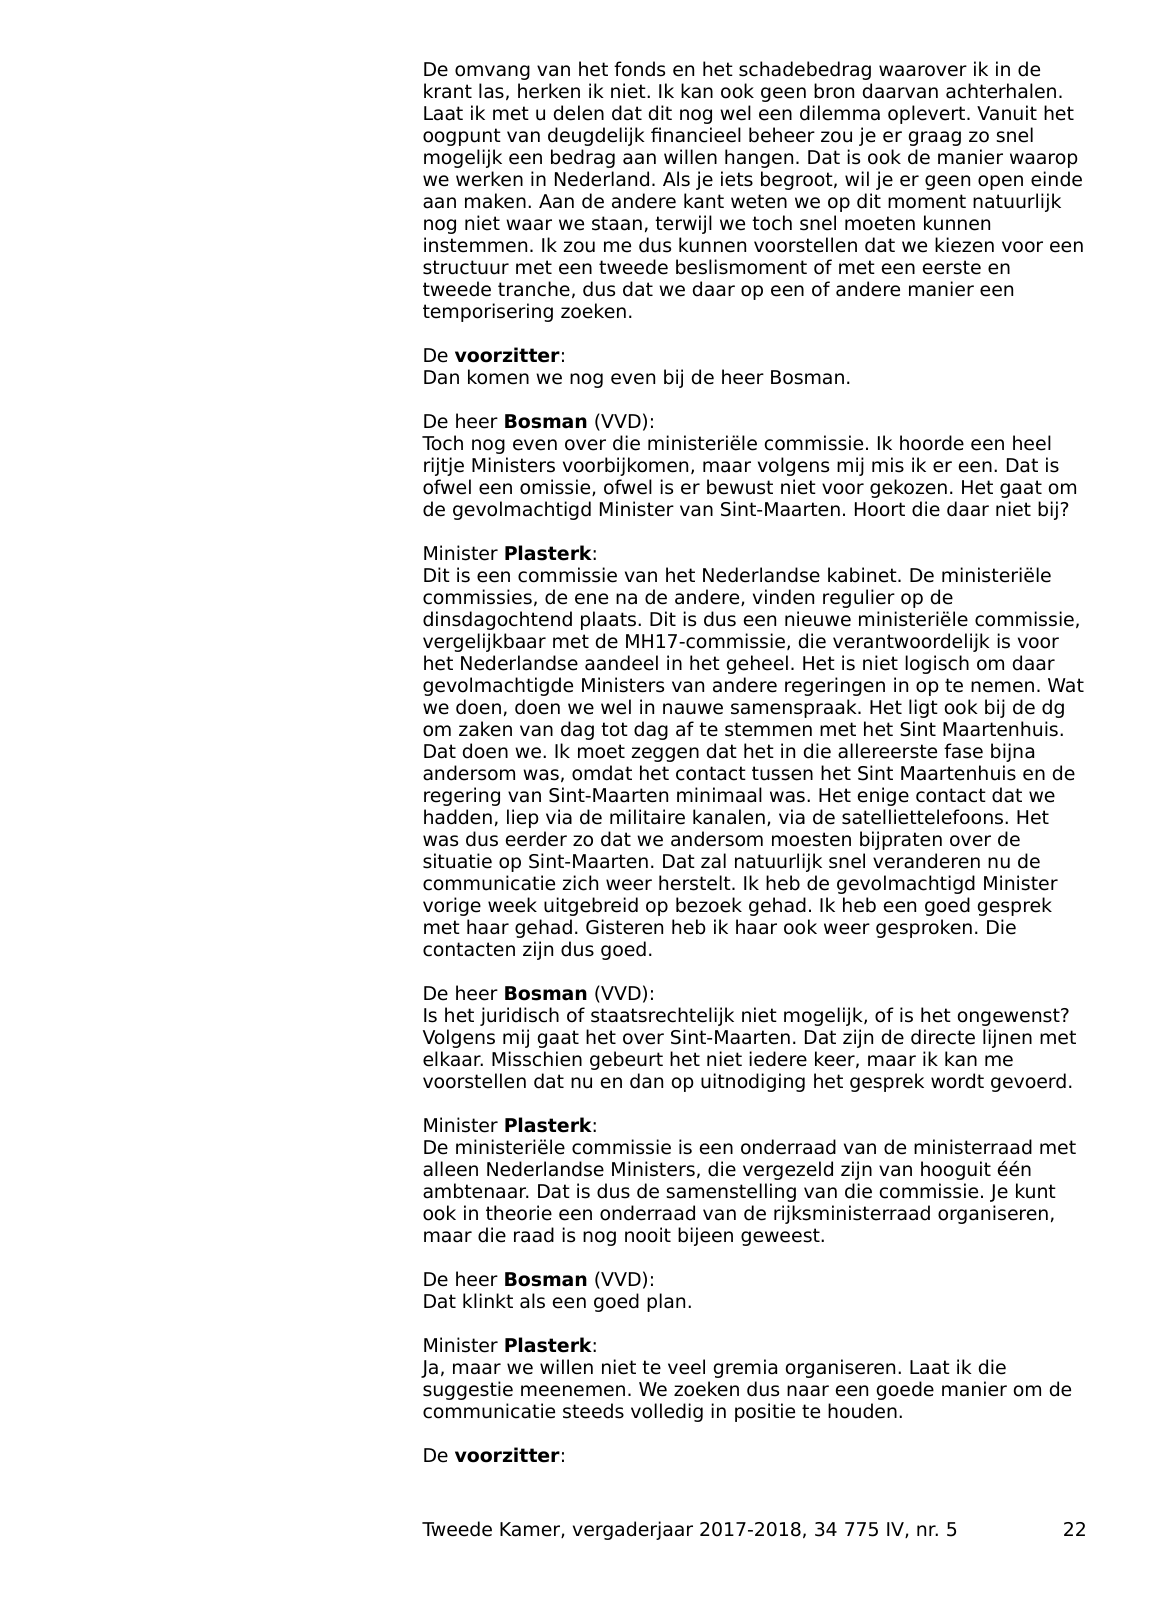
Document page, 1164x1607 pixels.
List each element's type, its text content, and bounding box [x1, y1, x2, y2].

text Minister Plasterk: [422, 1335, 1087, 1357]
text Dan komen we nog even bij de heer Bosman. [422, 367, 1087, 389]
text Ja, maar we willen niet te veel gremia organiseren. Laat ik die suggestie meenemen. We zoeken dus naar een goede manier om de communicatie steeds volledig in positie te houden. [422, 1357, 1087, 1423]
text De voorzitter: [422, 1445, 1087, 1467]
text De heer Bosman (VVD): [422, 983, 1087, 1005]
text Minister Plasterk: [422, 543, 1087, 565]
text De heer Bosman (VVD): [422, 411, 1087, 433]
text Dit is een commissie van het Nederlandse kabinet. De ministeriële commissies, de ene na de andere, vinden regulier op de dinsdagochtend plaats. Dit is dus een nieuwe ministeriële commissie, vergelijkbaar met de MH17-commissie, die verantwoordelijk is voor het Nederlandse aandeel in het geheel. Het is niet logisch om daar gevolmachtigde Ministers van andere regeringen in op te nemen. Wat we doen, doen we wel in nauwe samenspraak. Het ligt ook bij de dg om zaken van dag tot dag af te stemmen met het Sint Maartenhuis. Dat doen we. Ik moet zeggen dat het in die allereerste fase bijna andersom was, omdat het contact tussen het Sint Maartenhuis en de regering van Sint-Maarten minimaal was. Het enige contact dat we hadden, liep via de militaire kanalen, via de satelliettelefoons. Het was dus eerder zo dat we andersom moesten bijpraten over de situatie op Sint-Maarten. Dat zal natuurlijk snel veranderen nu de communicatie zich weer herstelt. Ik heb de gevolmachtigd Minister vorige week uitgebreid op bezoek gehad. Ik heb een goed gesprek met haar gehad. Gisteren heb ik haar ook weer gesproken. Die contacten zijn dus goed. [422, 565, 1087, 961]
text De heer Bosman (VVD): [422, 1269, 1087, 1291]
text De ministeriële commissie is een onderraad van de ministerraad met alleen Nederlandse Ministers, die vergezeld zijn van hooguit één ambtenaar. Dat is dus de samenstelling van die commissie. Je kunt ook in theorie een onderraad van de rijksministerraad organiseren, maar die raad is nog nooit bijeen geweest. [422, 1137, 1087, 1247]
text Is het juridisch of staatsrechtelijk niet mogelijk, of is het ongewenst? Volgens mij gaat het over Sint-Maarten. Dat zijn de directe lijnen met elkaar. Misschien gebeurt het niet iedere keer, maar ik kan me voorstellen dat nu en dan op uitnodiging het gesprek wordt gevoerd. [422, 1005, 1087, 1093]
text Dat klinkt als een goed plan. [422, 1291, 1087, 1313]
text Toch nog even over die ministeriële commissie. Ik hoorde een heel rijtje Ministers voorbijkomen, maar volgens mij mis ik er een. Dat is ofwel een omissie, ofwel is er bewust niet voor gekozen. Het gaat om de gevolmachtigd Minister van Sint-Maarten. Hoort die daar niet bij? [422, 433, 1087, 521]
text De omvang van het fonds en het schadebedrag waarover ik in de krant las, herken ik niet. Ik kan ook geen bron daarvan achterhalen. Laat ik met u delen dat dit nog wel een dilemma oplevert. Vanuit het oogpunt van deugdelijk financieel beheer zou je er graag zo snel mogelijk een bedrag aan willen hangen. Dat is ook de manier waarop we werken in Nederland. Als je iets begroot, wil je er geen open einde aan maken. Aan de andere kant weten we op dit moment natuurlijk nog niet waar we staan, terwijl we toch snel moeten kunnen instemmen. Ik zou me dus kunnen voorstellen dat we kiezen voor een structuur met een tweede beslismoment of met een eerste en tweede tranche, dus dat we daar op een of andere manier een temporisering zoeken. [422, 59, 1087, 323]
text Minister Plasterk: [422, 1115, 1087, 1137]
text De voorzitter: [422, 345, 1087, 367]
